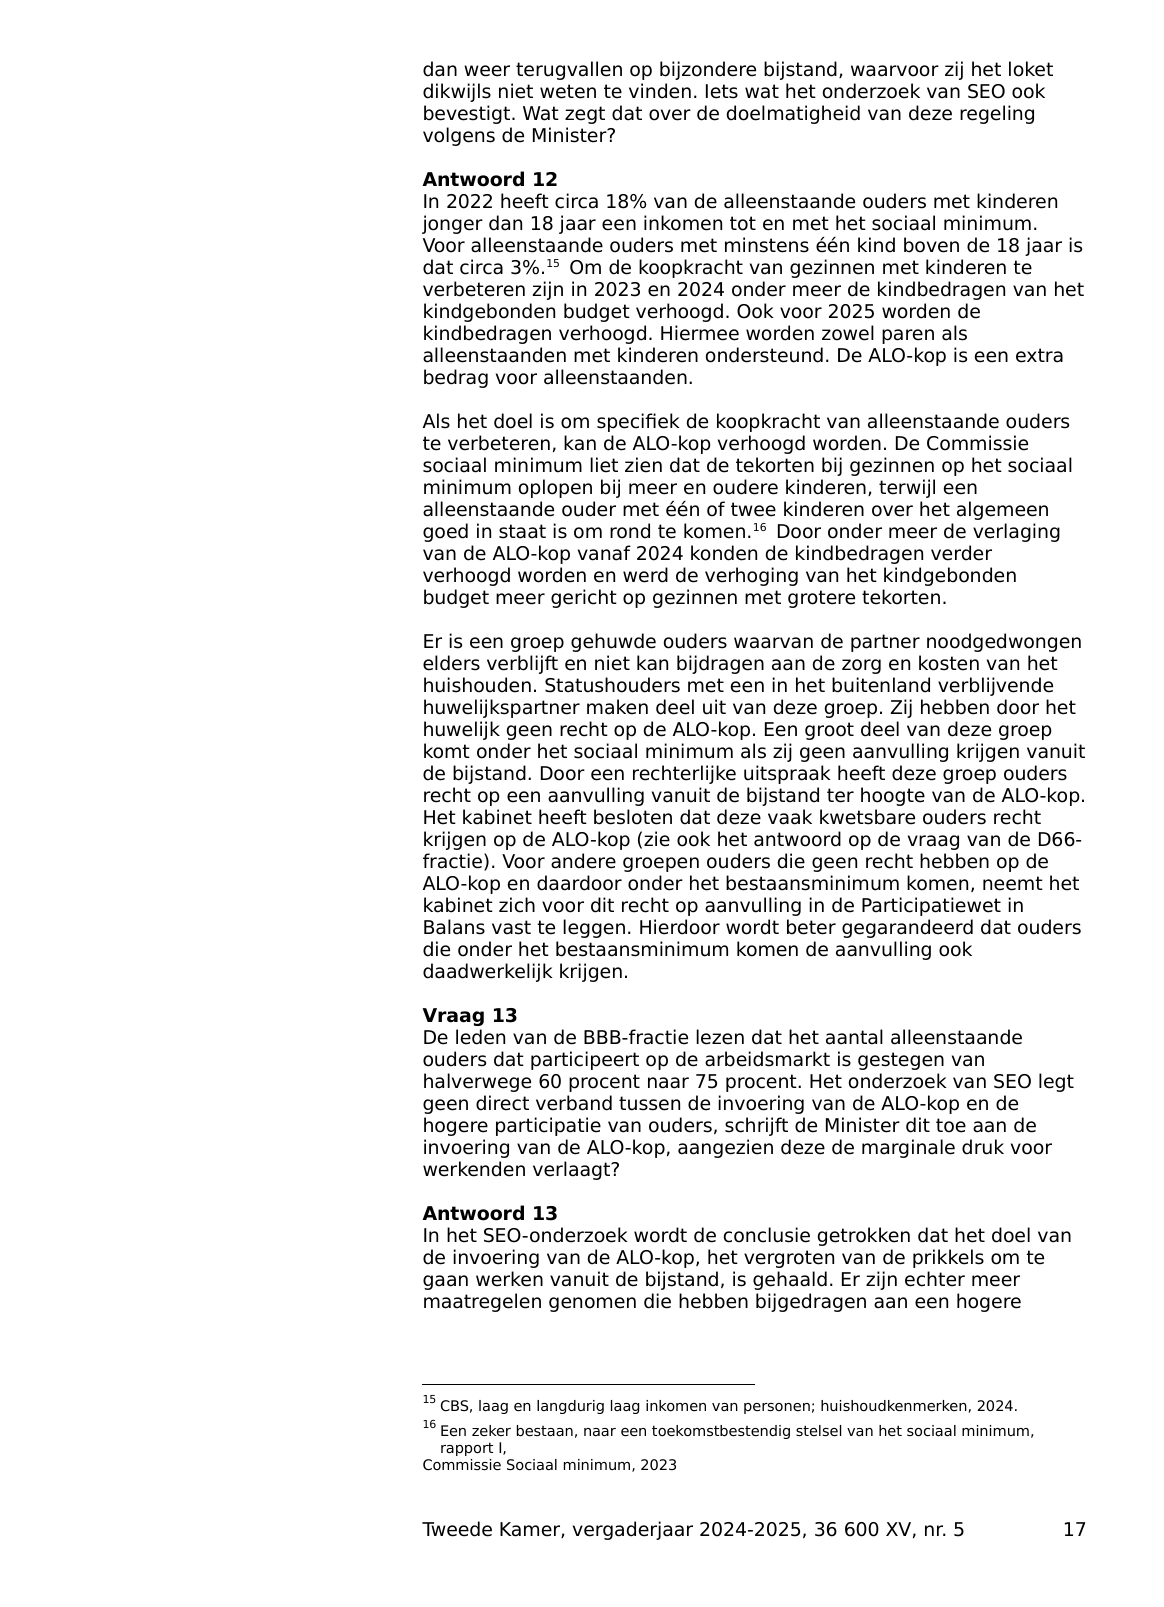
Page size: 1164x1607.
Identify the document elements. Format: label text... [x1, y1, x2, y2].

text Vraag 13 [422, 1005, 1087, 1027]
text CBS, laag en langdurig laag inkomen van personen; huishoudkenmerken, 2024. [422, 1393, 1087, 1416]
text Er is een groep gehuwde ouders waarvan de partner noodgedwongen elders verblijft en niet kan bijdragen aan de zorg en kosten van het huishouden. Statushouders met een in het buitenland verblijvende huwelijkspartner maken deel uit van deze groep. Zij hebben door het huwelijk geen recht op de ALO-kop. Een groot deel van deze groep komt onder het sociaal minimum als zij geen aanvulling krijgen vanuit de bijstand. Door een rechterlijke uitspraak heeft deze groep ouders recht op een aanvulling vanuit de bijstand ter hoogte van de ALO-kop. Het kabinet heeft besloten dat deze vaak kwetsbare ouders recht krijgen op de ALO-kop (zie ook het antwoord op de vraag van de D66-fractie). Voor andere groepen ouders die geen recht hebben op de ALO-kop en daardoor onder het bestaansminimum komen, neemt het kabinet zich voor dit recht op aanvulling in de Participatiewet in Balans vast te leggen. Hierdoor wordt beter gegarandeerd dat ouders die onder het bestaansminimum komen de aanvulling ook daadwerkelijk krijgen. [422, 631, 1087, 983]
text Een zeker bestaan, naar een toekomstbestendig stelsel van het sociaal minimum, rapport I, [422, 1418, 1087, 1457]
text Als het doel is om specifiek de koopkracht van alleenstaande ouders te verbeteren, kan de ALO-kop verhoogd worden. De Commissie sociaal minimum liet zien dat de tekorten bij gezinnen op het sociaal minimum oplopen bij meer en oudere kinderen, terwijl een alleenstaande ouder met één of twee kinderen over het algemeen goed in staat is om rond te komen. Door onder meer de verlaging van de ALO-kop vanaf 2024 konden de kindbedragen verder verhoogd worden en werd de verhoging van het kindgebonden budget meer gericht op gezinnen met grotere tekorten. [422, 411, 1087, 609]
text dan weer terugvallen op bijzondere bijstand, waarvoor zij het loket dikwijls niet weten te vinden. Iets wat het onderzoek van SEO ook bevestigt. Wat zegt dat over de doelmatigheid van deze regeling volgens de Minister? [422, 59, 1087, 147]
text Commissie Sociaal minimum, 2023 [422, 1457, 1087, 1474]
text Antwoord 13 [422, 1203, 1087, 1225]
text In 2022 heeft circa 18% van de alleenstaande ouders met kinderen jonger dan 18 jaar een inkomen tot en met het sociaal minimum. Voor alleenstaande ouders met minstens één kind boven de 18 jaar is dat circa 3%. Om de koopkracht van gezinnen met kinderen te verbeteren zijn in 2023 en 2024 onder meer de kindbedragen van het kindgebonden budget verhoogd. Ook voor 2025 worden de kindbedragen verhoogd. Hiermee worden zowel paren als alleenstaanden met kinderen ondersteund. De ALO-kop is een extra bedrag voor alleenstaanden. [422, 191, 1087, 389]
text In het SEO-onderzoek wordt de conclusie getrokken dat het doel van de invoering van de ALO-kop, het vergroten van de prikkels om te gaan werken vanuit de bijstand, is gehaald. Er zijn echter meer maatregelen genomen die hebben bijgedragen aan een hogere [422, 1225, 1087, 1313]
text De leden van de BBB-fractie lezen dat het aantal alleenstaande ouders dat participeert op de arbeidsmarkt is gestegen van halverwege 60 procent naar 75 procent. Het onderzoek van SEO legt geen direct verband tussen de invoering van de ALO-kop en de hogere participatie van ouders, schrijft de Minister dit toe aan de invoering van de ALO-kop, aangezien deze de marginale druk voor werkenden verlaagt? [422, 1027, 1087, 1181]
text Antwoord 12 [422, 169, 1087, 191]
